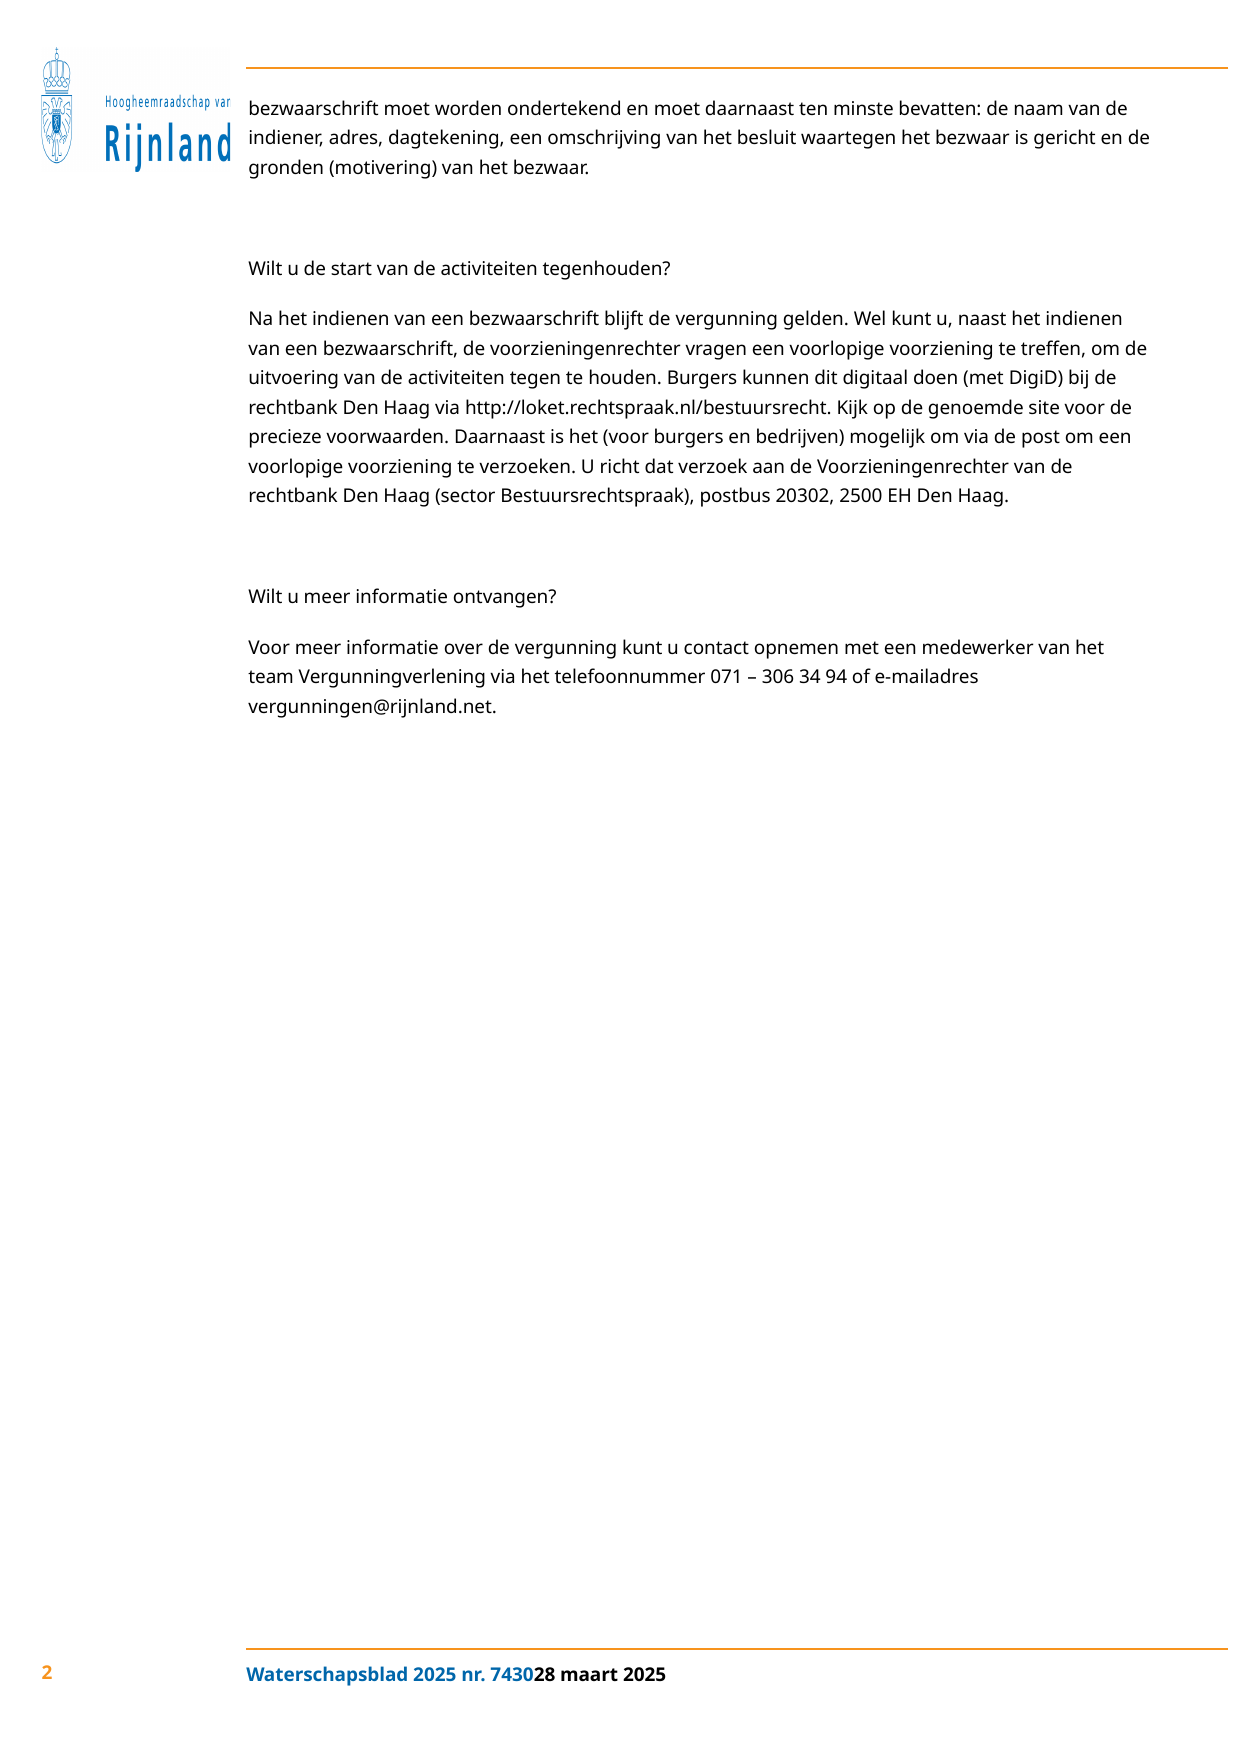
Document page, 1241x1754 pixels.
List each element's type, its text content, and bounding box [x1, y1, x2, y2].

text Voor meer informatie over de vergunning kunt u contact opnemen met een medewerker van het team Vergunningverlening via het telefoonnummer 071 – 306 34 94 of e-mailadres vergunningen@rijnland.net. [248, 634, 1152, 719]
text Wilt u de start van de activiteiten tegenhouden? [248, 255, 1152, 281]
text Na het indienen van een bezwaarschrift blijft de vergunning gelden. Wel kunt u, naast het indienen van een bezwaarschrift, de voorzieningenrechter vragen een voorlopige voorziening te treffen, om de uitvoering van de activiteiten tegen te houden. Burgers kunnen dit digitaal doen (met DigiD) bij de rechtbank Den Haag via http://loket.rechtspraak.nl/bestuursrecht. Kijk op de genoemde site voor de precieze voorwaarden. Daarnaast is het (voor burgers en bedrijven) mogelijk om via de post om een voorlopige voorziening te verzoeken. U richt dat verzoek aan de Voorzieningenrechter van de rechtbank Den Haag (sector Bestuursrechtspraak), postbus 20302, 2500 EH Den Haag. [248, 305, 1152, 508]
text Wilt u meer informatie ontvangen? [248, 583, 1152, 609]
text bezwaarschrift moet worden ondertekend en moet daarnaast ten minste bevatten: de naam van de indiener, adres, dagtekening, een omschrijving van het besluit waartegen het bezwaar is gericht en de gronden (motivering) van het bezwaar. [248, 95, 1152, 180]
picture [41, 47, 231, 172]
